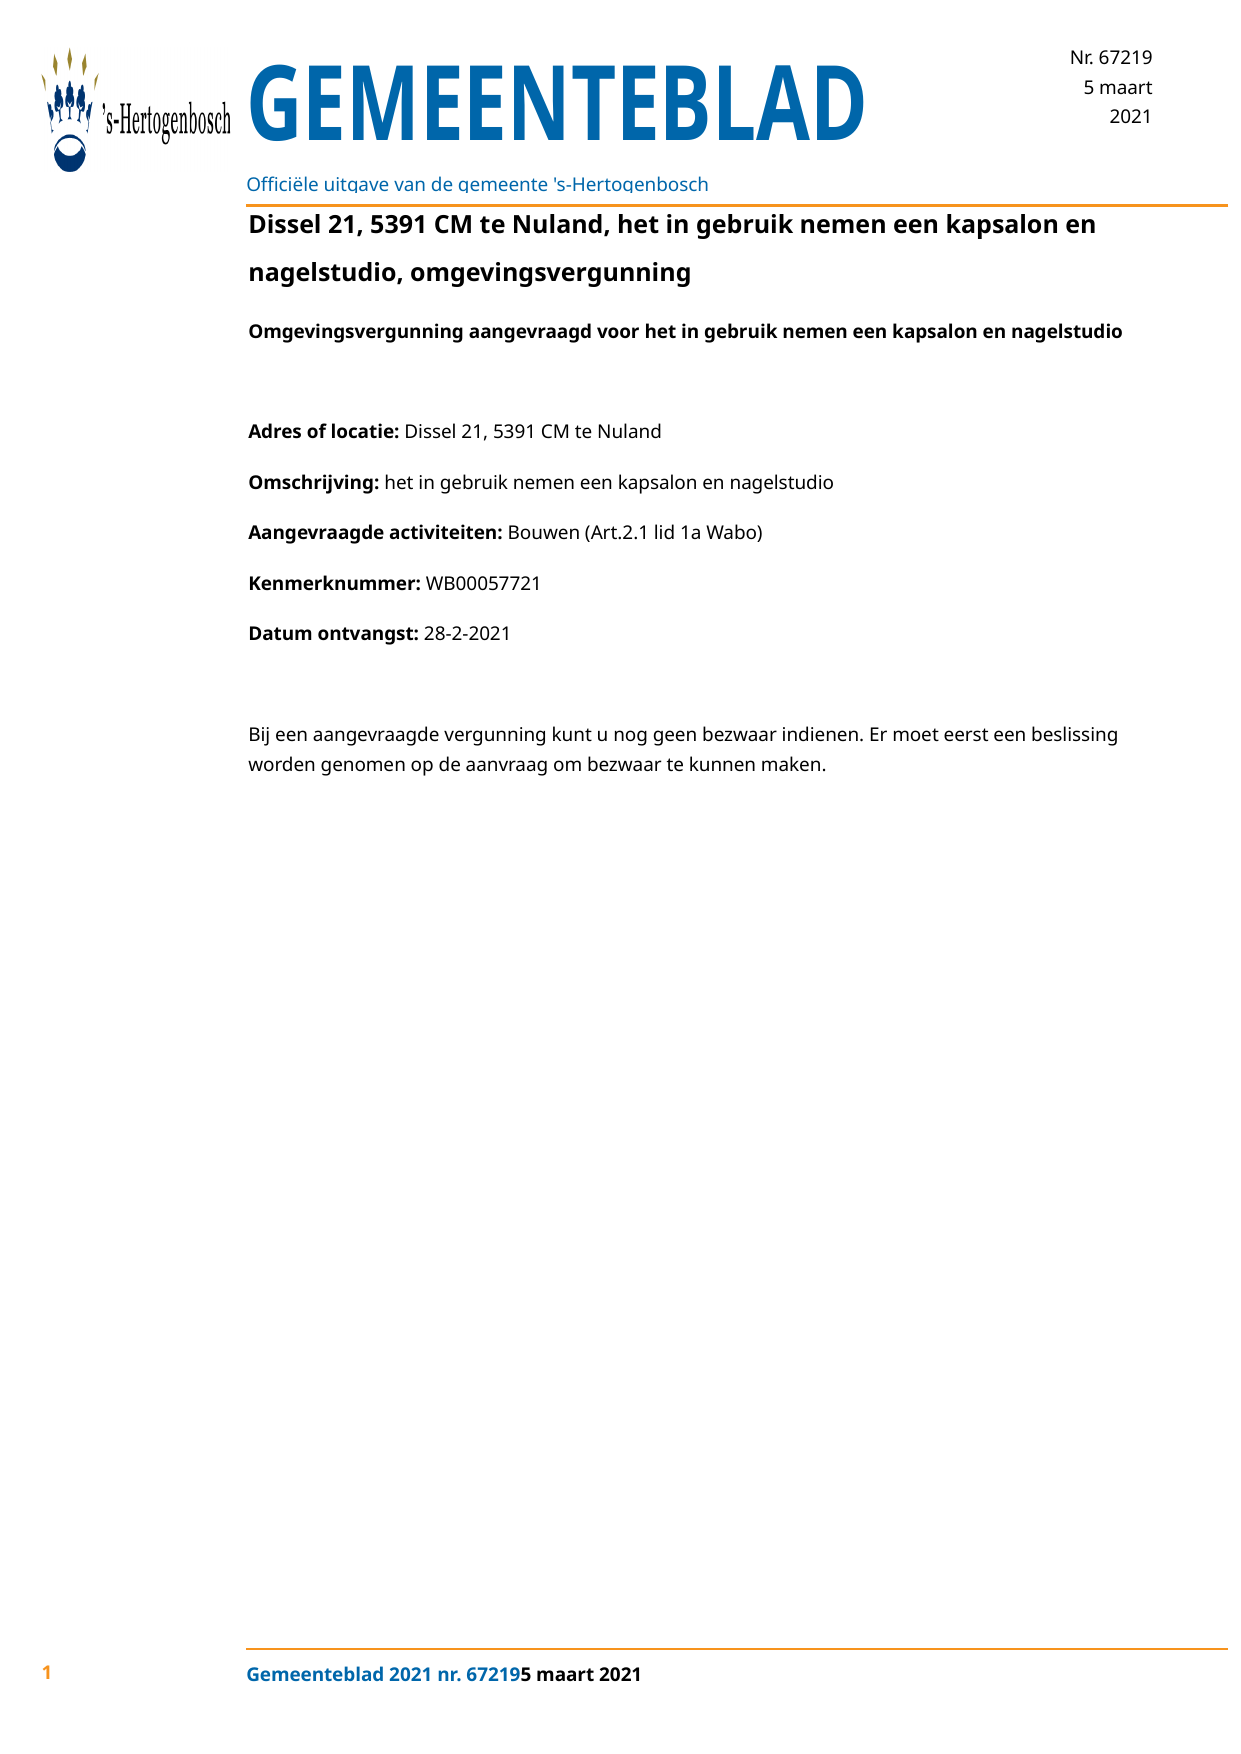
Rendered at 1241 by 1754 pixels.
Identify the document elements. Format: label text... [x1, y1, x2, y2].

text Adres of locatie: Dissel 21, 5391 CM te Nuland [248, 419, 1152, 444]
text Kenmerknummer: WB00057721 [248, 570, 1152, 596]
text Datum ontvangst: 28-2-2021 [248, 620, 1152, 646]
text Omschrijving: het in gebruik nemen een kapsalon en nagelstudio [248, 469, 1152, 495]
picture [41, 47, 231, 172]
text Aangevraagde activiteiten: Bouwen (Art.2.1 lid 1a Wabo) [248, 519, 1152, 545]
text Dissel 21, 5391 CM te Nuland, het in gebruik nemen een kapsalon en nagelstudio, omgevingsvergunning [248, 207, 1152, 288]
text Bij een aangevraagde vergunning kunt u nog geen bezwaar indienen. Er moet eerst een beslissing worden genomen op de aanvraag om bezwaar te kunnen maken. [248, 721, 1152, 777]
text Omgevingsvergunning aangevraagd voor het in gebruik nemen een kapsalon en nagelstudio [248, 318, 1152, 344]
